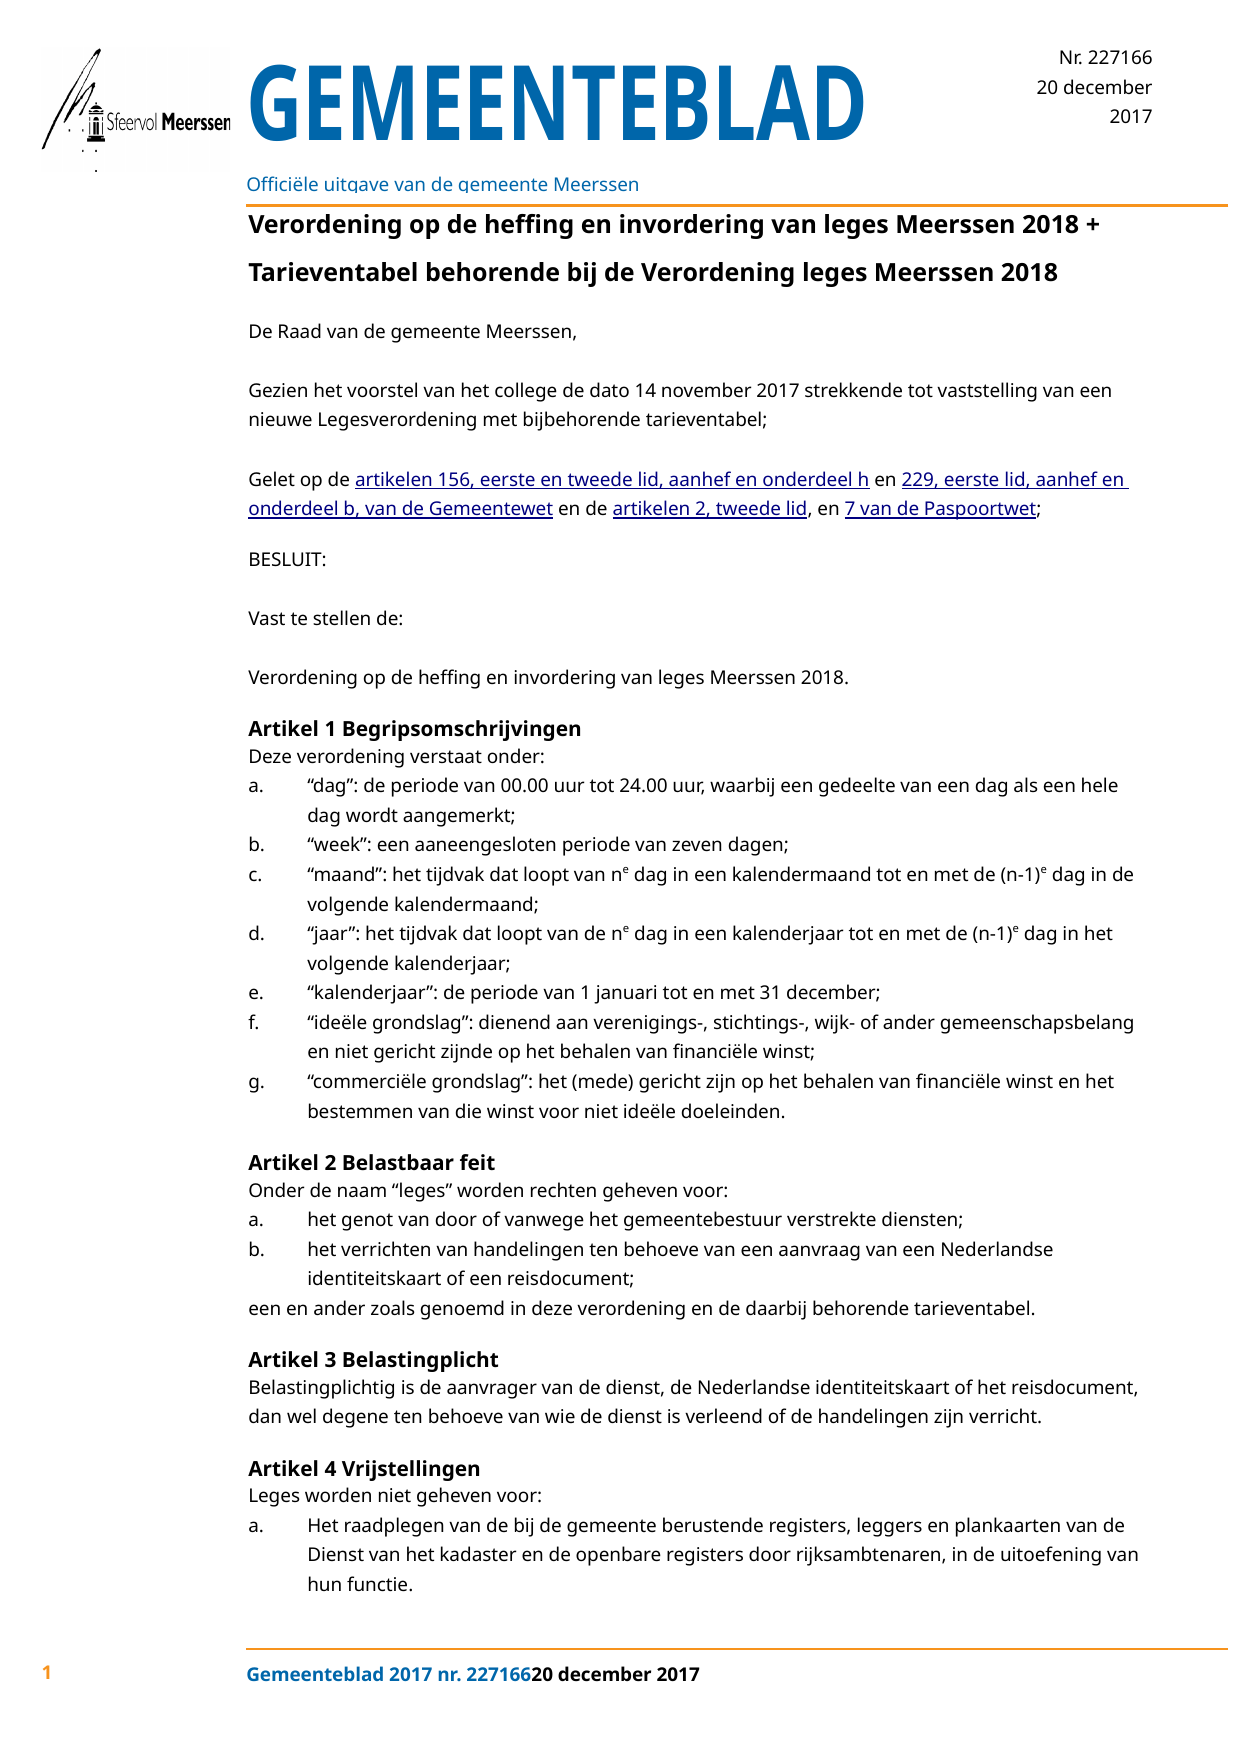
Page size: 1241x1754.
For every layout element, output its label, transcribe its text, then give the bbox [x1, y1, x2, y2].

text Verordening op de heffing en invordering van leges Meerssen 2018. [248, 664, 1152, 690]
list “dag”: de periode van 00.00 uur tot 24.00 uur, waarbij een gedeelte van een dag als een hele dag wordt aangemerkt; [248, 772, 1152, 828]
list “kalenderjaar”: de periode van 1 januari tot en met 31 december; [248, 979, 1152, 1005]
text Artikel 2 Belastbaar feit [248, 1148, 1152, 1177]
list het genot van door of vanwege het gemeentebestuur verstrekte diensten; [248, 1206, 1152, 1232]
list “week”: een aaneengesloten periode van zeven dagen; [248, 832, 1152, 857]
text Leges worden niet geheven voor: [248, 1482, 1152, 1508]
text Verordening op de heffing en invordering van leges Meerssen 2018 + Tarieventabel behorende bij de Verordening leges Meerssen 2018 [248, 207, 1152, 288]
text Gelet op de artikelen 156, eerste en tweede lid, aanhef en onderdeel h en 229, eerste lid, aanhef en onderdeel b, van de Gemeentewet en de artikelen 2, tweede lid, en 7 van de Paspoortwet; [248, 466, 1152, 521]
text Artikel 3 Belastingplicht [248, 1346, 1152, 1374]
text Belastingplichtig is de aanvrager van de dienst, de Nederlandse identiteitskaart of het reisdocument, dan wel degene ten behoeve van wie de dienst is verleend of de handelingen zijn verricht. [248, 1374, 1152, 1429]
list “maand”: het tijdvak dat loopt van ne dag in een kalendermaand tot en met de (n-1)e dag in de volgende kalendermaand; [248, 861, 1152, 917]
text Deze verordening verstaat onder: [248, 743, 1152, 769]
list “jaar”: het tijdvak dat loopt van de ne dag in een kalenderjaar tot en met de (n-1)e dag in het volgende kalenderjaar; [248, 920, 1152, 976]
text Vast te stellen de: [248, 605, 1152, 631]
list het verrichten van handelingen ten behoeve van een aanvraag van een Nederlandse identiteitskaart of een reisdocument; [248, 1236, 1152, 1291]
text Onder de naam “leges” worden rechten geheven voor: [248, 1177, 1152, 1202]
text Gezien het voorstel van het college de dato 14 november 2017 strekkende tot vaststelling van een nieuwe Legesverordening met bijbehorende tarieventabel; [248, 377, 1152, 432]
text een en ander zoals genoemd in deze verordening en de daarbij behorende tarieventabel. [248, 1295, 1152, 1321]
text Artikel 4 Vrijstellingen [248, 1454, 1152, 1482]
text De Raad van de gemeente Meerssen, [248, 318, 1152, 344]
list “ideële grondslag”: dienend aan verenigings-, stichtings-, wijk- of ander gemeenschapsbelang en niet gericht zijnde op het behalen van financiële winst; [248, 1009, 1152, 1064]
list “commerciële grondslag”: het (mede) gericht zijn op het behalen van financiële winst en het bestemmen van die winst voor niet ideële doeleinden. [248, 1068, 1152, 1124]
text Artikel 1 Begripsomschrijvingen [248, 714, 1152, 743]
picture [41, 47, 231, 172]
list Het raadplegen van de bij de gemeente berustende registers, leggers en plankaarten van de Dienst van het kadaster en de openbare registers door rijksambtenaren, in de uitoefening van hun functie. [248, 1512, 1152, 1597]
text BESLUIT: [248, 546, 1152, 571]
